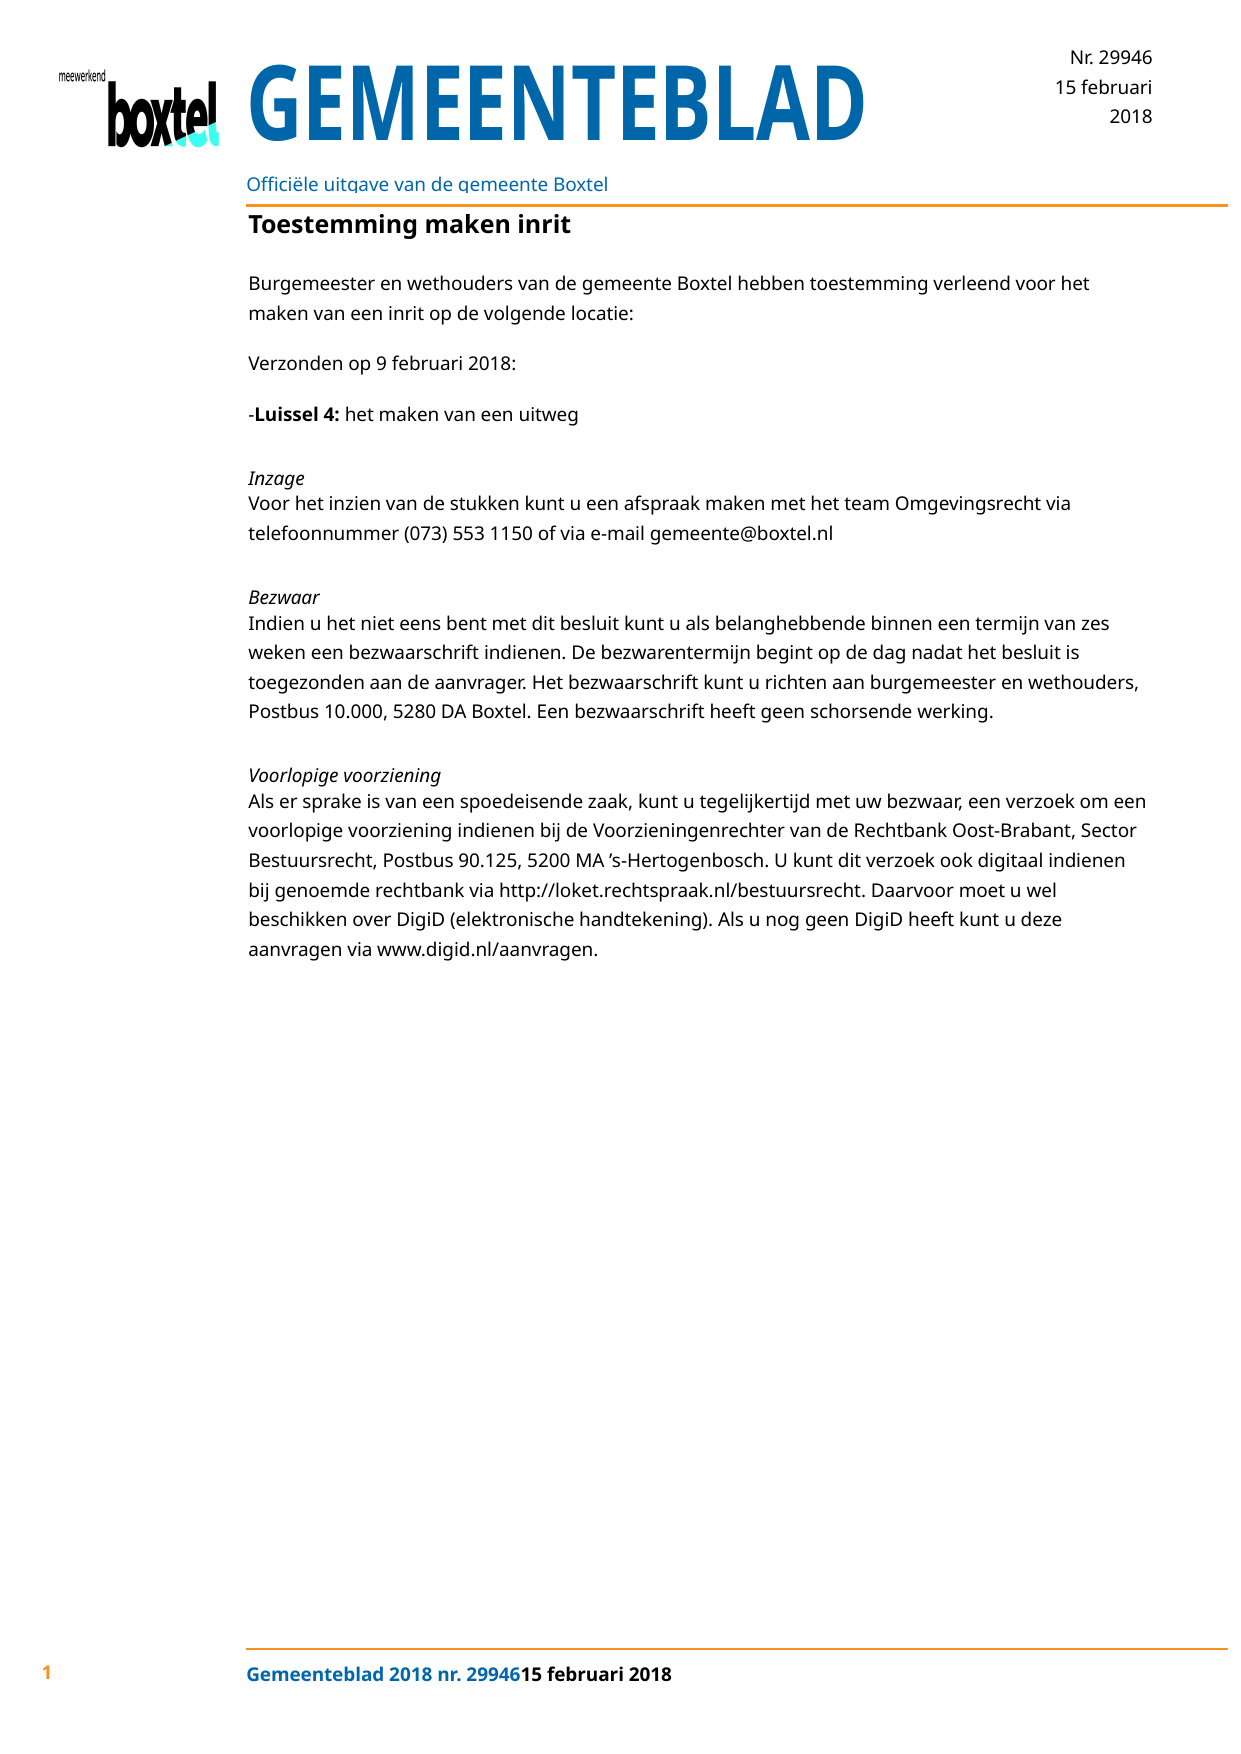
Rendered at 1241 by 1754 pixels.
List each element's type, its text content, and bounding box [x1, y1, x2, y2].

text Toestemming maken inrit [248, 207, 1152, 241]
text Als er sprake is van een spoedeisende zaak, kunt u tegelijkertijd met uw bezwaar, een verzoek om een voorlopige voorziening indienen bij de Voorzieningenrechter van de Rechtbank Oost-Brabant, Sector Bestuursrecht, Postbus 90.125, 5200 MA ’s-Hertogenbosch. U kunt dit verzoek ook digitaal indienen bij genoemde rechtbank via http://loket.rechtspraak.nl/bestuursrecht. Daarvoor moet u wel beschikken over DigiD (elektronische handtekening). Als u nog geen DigiD heeft kunt u deze aanvragen via www.digid.nl/aanvragen. [248, 788, 1152, 962]
text Bezwaar [248, 584, 1152, 610]
text Inzage [248, 465, 1152, 490]
text Verzonden op 9 februari 2018: [248, 350, 1152, 376]
text Voorlopige voorziening [248, 762, 1152, 788]
text Voor het inzien van de stukken kunt u een afspraak maken met het team Omgevingsrecht via telefoonnummer (073) 553 1150 of via e-mail gemeente@boxtel.nl [248, 490, 1152, 546]
text Burgemeester en wethouders van de gemeente Boxtel hebben toestemming verleend voor het maken van een inrit op de volgende locatie: [248, 270, 1152, 326]
text -Luissel 4: het maken van een uitweg [248, 401, 1152, 426]
picture [41, 47, 231, 172]
text Indien u het niet eens bent met dit besluit kunt u als belanghebbende binnen een termijn van zes weken een bezwaarschrift indienen. De bezwarentermijn begint op de dag nadat het besluit is toegezonden aan de aanvrager. Het bezwaarschrift kunt u richten aan burgemeester en wethouders, Postbus 10.000, 5280 DA Boxtel. Een bezwaarschrift heeft geen schorsende werking. [248, 610, 1152, 724]
